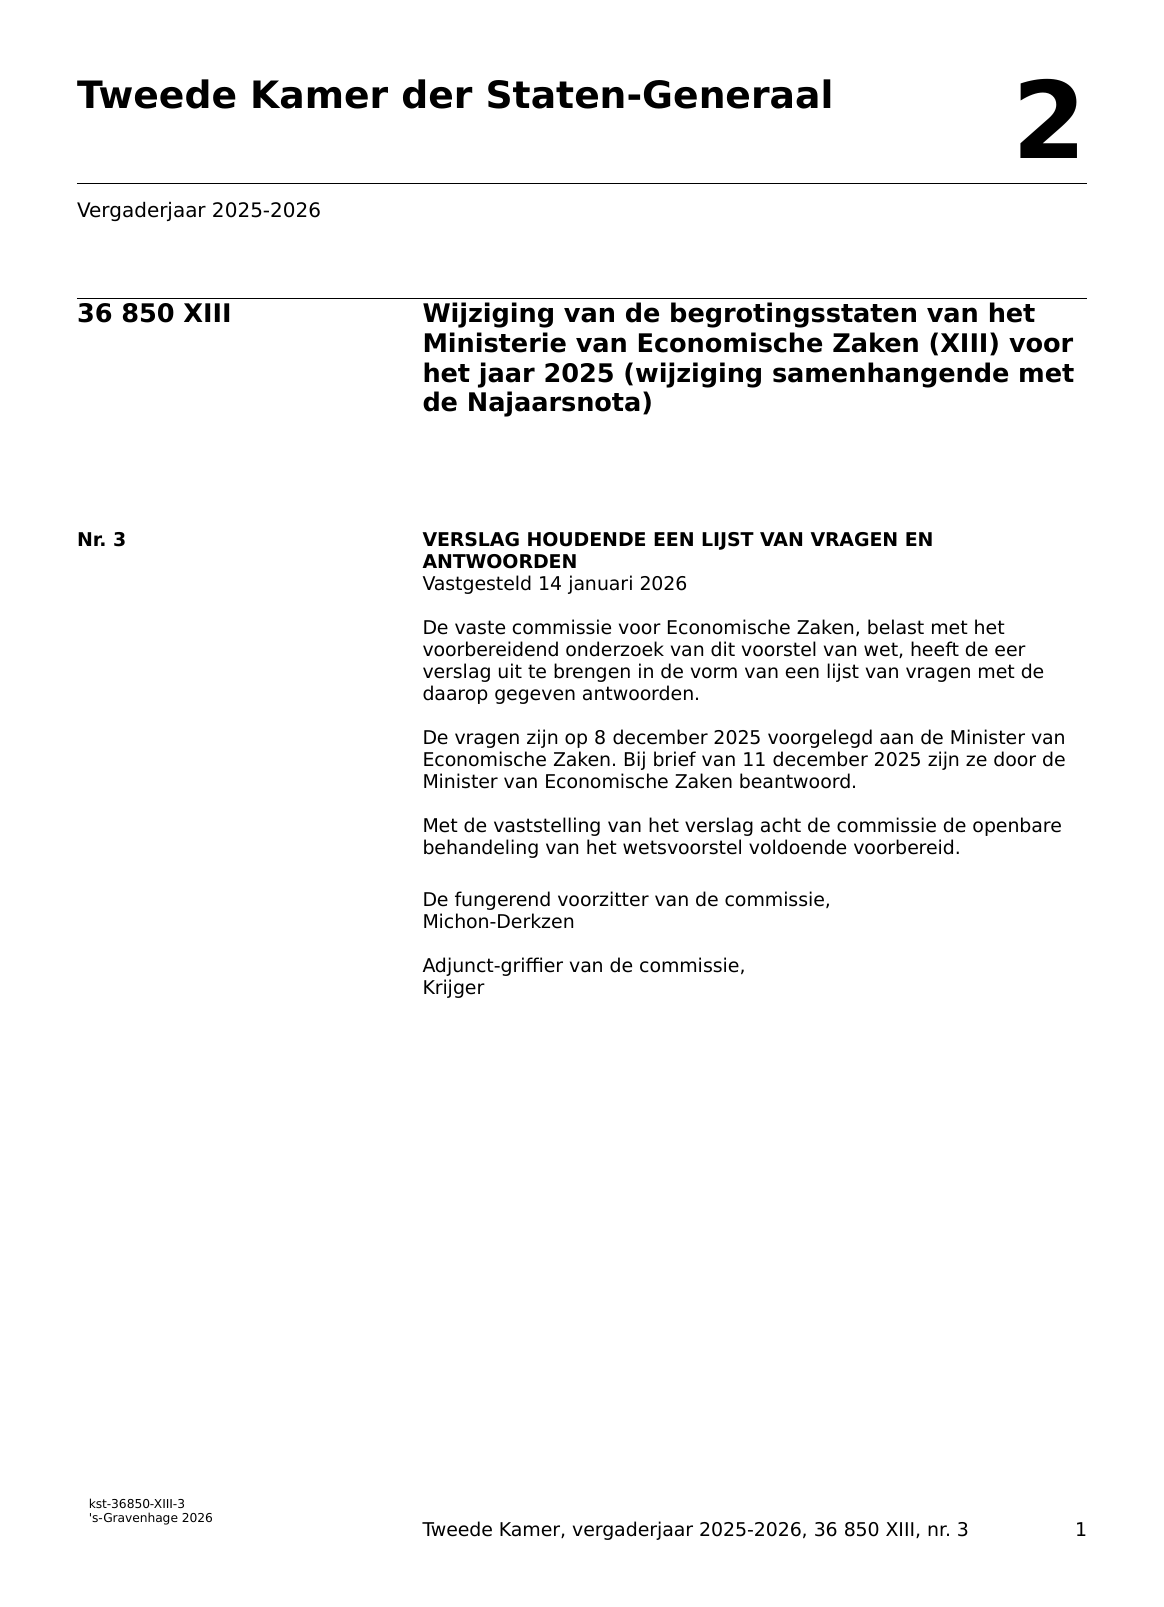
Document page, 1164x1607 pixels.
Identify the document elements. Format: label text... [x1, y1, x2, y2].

text De vaste commissie voor Economische Zaken, belast met het voorbereidend onderzoek van dit voorstel van wet, heeft de eer verslag uit te brengen in de vorm van een lijst van vragen met de daarop gegeven antwoorden. [422, 617, 1087, 705]
text kst-36850-XIII-3 [88, 1497, 323, 1511]
table_cell Vergaderjaar 2025-2026 [77, 184, 1087, 298]
table_header Tweede Kamer der Staten-Generaal [77, 59, 886, 183]
text 's-Gravenhage 2026 [88, 1511, 323, 1525]
text De vragen zijn op 8 december 2025 voorgelegd aan de Minister van Economische Zaken. Bij brief van 11 december 2025 zijn ze door de Minister van Economische Zaken beantwoord. [422, 727, 1087, 793]
subtitle Nr. 3 VERSLAG HOUDENDE EEN LIJST VAN VRAGEN EN ANTWOORDEN [77, 529, 1087, 573]
text Met de vaststelling van het verslag acht de commissie de openbare behandeling van het wetsvoorstel voldoende voorbereid. [422, 815, 1087, 859]
table_header 2 [886, 59, 1087, 183]
subtitle 36 850 XIII Wijziging van de begrotingsstaten van het Ministerie van Economische Zaken (XIII) voor het jaar 2025 (wijziging samenhangende met de Najaarsnota) [77, 299, 1087, 418]
text Vastgesteld 14 januari 2026 [422, 573, 1087, 595]
text De fungerend voorzitter van de commissie, Michon-Derkzen [422, 889, 1087, 933]
text Adjunct-griffier van de commissie, Krijger [422, 955, 1087, 999]
